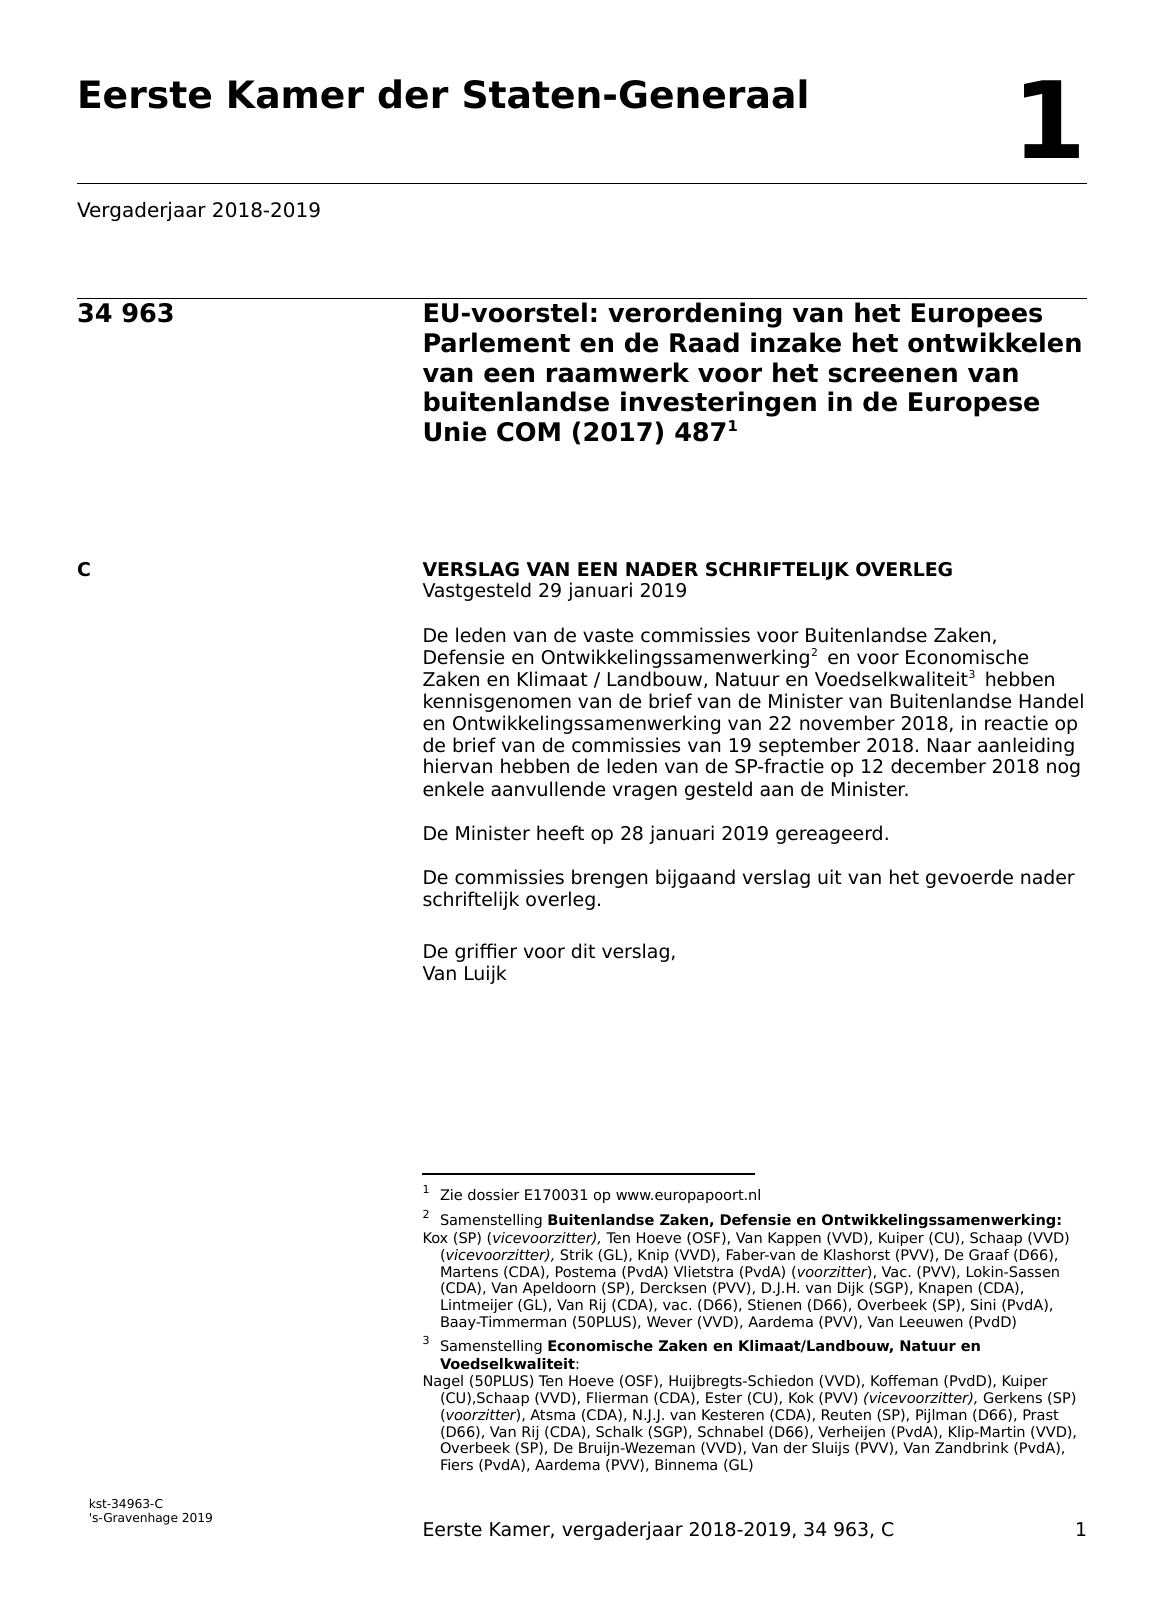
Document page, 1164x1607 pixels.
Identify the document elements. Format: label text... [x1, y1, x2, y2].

subtitle 34 963 EU-voorstel: verordening van het Europees Parlement en de Raad inzake het ontwikkelen van een raamwerk voor het screenen van buitenlandse investeringen in de Europese Unie COM (2017) 487 [77, 299, 1087, 447]
table_header 1 [886, 59, 1087, 183]
text De commissies brengen bijgaand verslag uit van het gevoerde nader schriftelijk overleg. [422, 867, 1087, 911]
text Samenstelling Buitenlandse Zaken, Defensie en Ontwikkelingssamenwerking: [422, 1208, 1087, 1230]
text kst-34963-C [88, 1497, 323, 1511]
text Zie dossier E170031 op www.europapoort.nl [422, 1183, 1087, 1205]
text Kox (SP) (vicevoorzitter), Ten Hoeve (OSF), Van Kappen (VVD), Kuiper (CU), Schaap (VVD) (vicevoorzitter), Strik (GL), Knip (VVD), Faber-van de Klashorst (PVV), De Graaf (D66), Martens (CDA), Postema (PvdA) Vlietstra (PvdA) (voorzitter), Vac. (PVV), Lokin-Sassen (CDA), Van Apeldoorn (SP), Dercksen (PVV), D.J.H. van Dijk (SGP), Knapen (CDA), Lintmeijer (GL), Van Rij (CDA), vac. (D66), Stienen (D66), Overbeek (SP), Sini (PvdA), Baay-Timmerman (50PLUS), Wever (VVD), Aardema (PVV), Van Leeuwen (PvdD) [422, 1230, 1087, 1331]
text Samenstelling Economische Zaken en Klimaat/Landbouw, Natuur en Voedselkwaliteit: [422, 1334, 1087, 1373]
text De leden van de vaste commissies voor Buitenlandse Zaken, Defensie en Ontwikkelingssamenwerking en voor Economische Zaken en Klimaat / Landbouw, Natuur en Voedselkwaliteit hebben kennisgenomen van de brief van de Minister van Buitenlandse Handel en Ontwikkelingssamenwerking van 22 november 2018, in reactie op de brief van de commissies van 19 september 2018. Naar aanleiding hiervan hebben de leden van de SP-fractie op 12 december 2018 nog enkele aanvullende vragen gesteld aan de Minister. [422, 624, 1087, 800]
text Vastgesteld 29 januari 2019 [422, 580, 1087, 602]
text De Minister heeft op 28 januari 2019 gereageerd. [422, 823, 1087, 844]
text Nagel (50PLUS) Ten Hoeve (OSF), Huijbregts-Schiedon (VVD), Koffeman (PvdD), Kuiper (CU),Schaap (VVD), Flierman (CDA), Ester (CU), Kok (PVV) (vicevoorzitter), Gerkens (SP) (voorzitter), Atsma (CDA), N.J.J. van Kesteren (CDA), Reuten (SP), Pijlman (D66), Prast (D66), Van Rij (CDA), Schalk (SGP), Schnabel (D66), Verheijen (PvdA), Klip-Martin (VVD), Overbeek (SP), De Bruijn-Wezeman (VVD), Van der Sluijs (PVV), Van Zandbrink (PvdA), Fiers (PvdA), Aardema (PVV), Binnema (GL) [422, 1373, 1087, 1474]
table_header Eerste Kamer der Staten-Generaal [77, 59, 886, 183]
text 's-Gravenhage 2019 [88, 1511, 323, 1525]
table_cell Vergaderjaar 2018-2019 [77, 184, 1087, 298]
subtitle C VERSLAG VAN EEN NADER SCHRIFTELIJK OVERLEG [77, 558, 1087, 580]
text De griffier voor dit verslag, Van Luijk [422, 941, 1087, 985]
